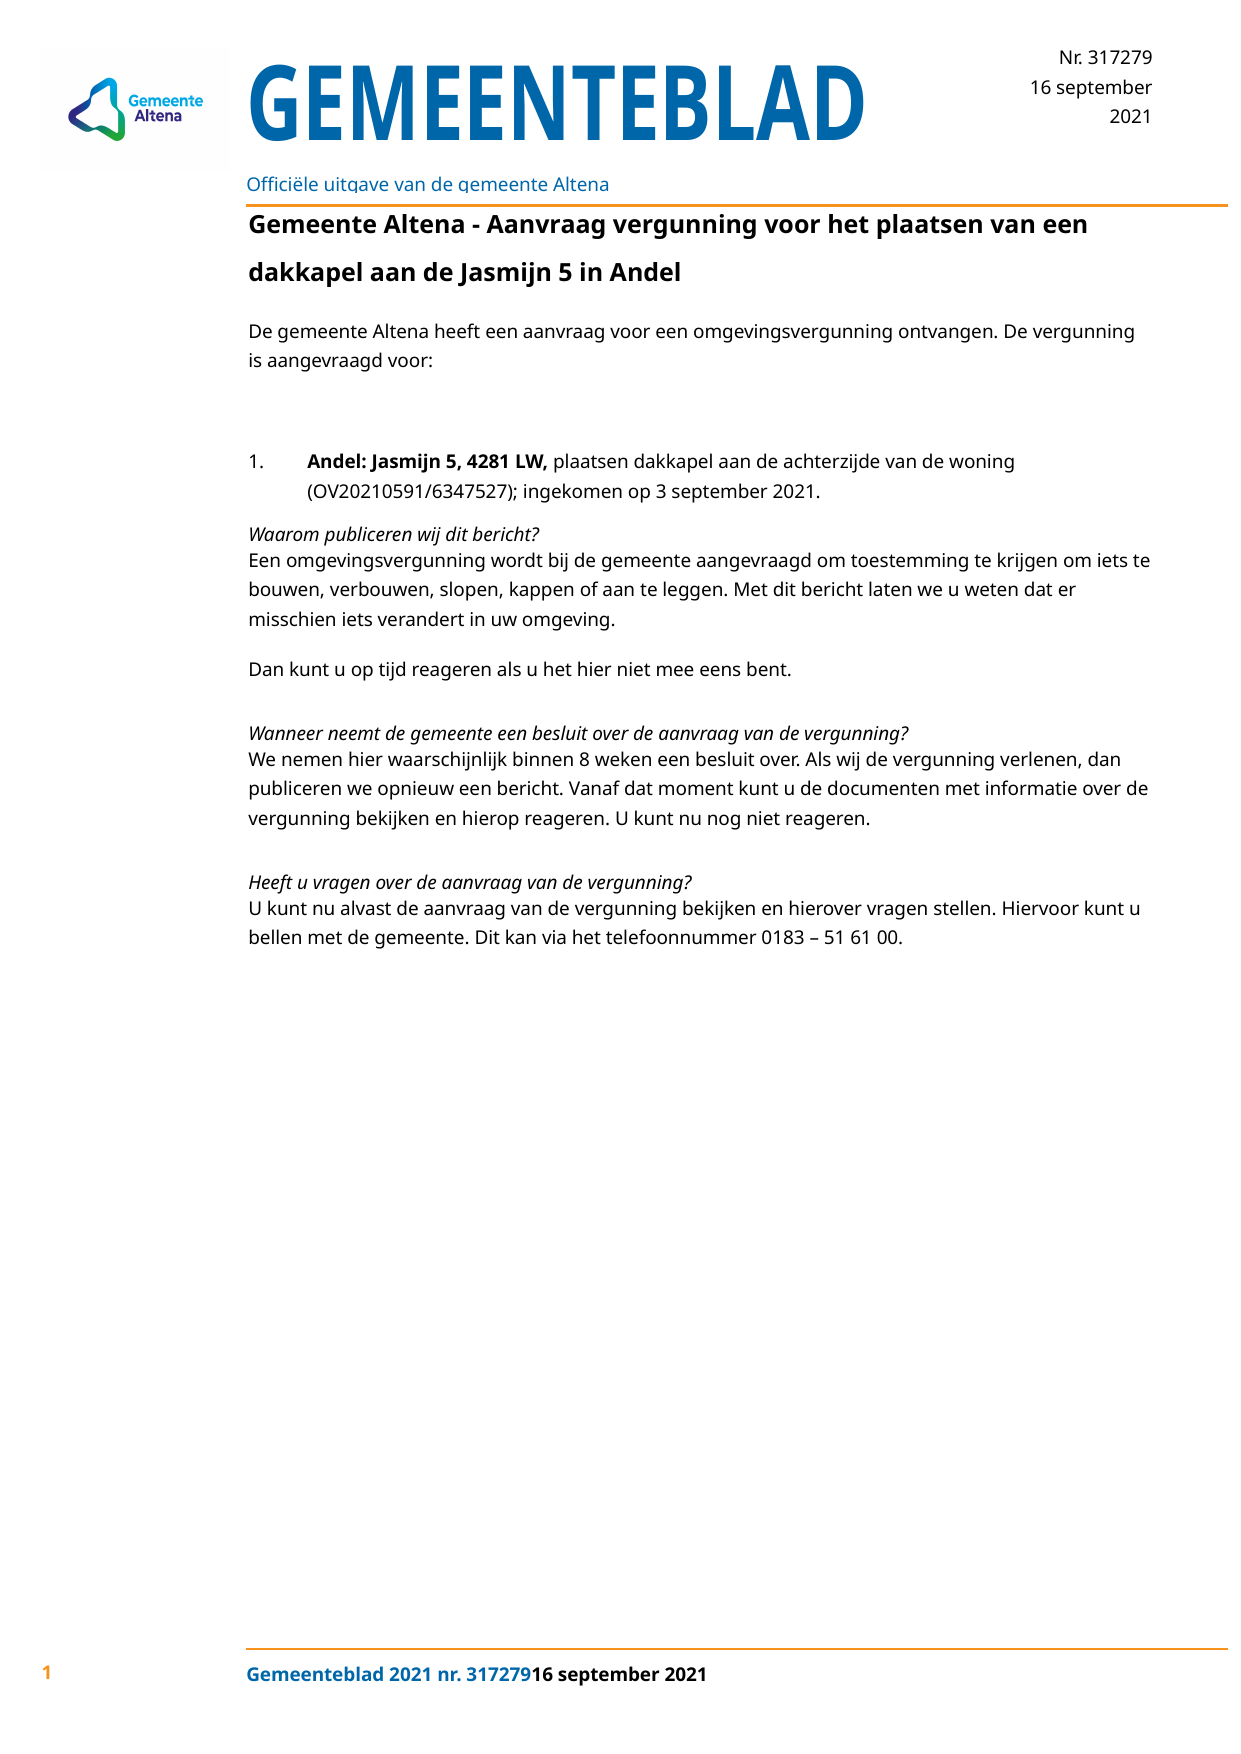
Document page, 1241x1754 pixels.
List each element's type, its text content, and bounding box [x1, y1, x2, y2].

text Dan kunt u op tijd reageren als u het hier niet mee eens bent. [248, 656, 1152, 682]
list Andel: Jasmijn 5, 4281 LW, plaatsen dakkapel aan de achterzijde van de woning (OV20210591/6347527); ingekomen op 3 september 2021. [248, 448, 1152, 504]
picture [41, 47, 231, 172]
text Heeft u vragen over de aanvraag van de vergunning? [248, 869, 1152, 895]
text Gemeente Altena - Aanvraag vergunning voor het plaatsen van een dakkapel aan de Jasmijn 5 in Andel [248, 207, 1152, 288]
text Een omgevingsvergunning wordt bij de gemeente aangevraagd om toestemming te krijgen om iets te bouwen, verbouwen, slopen, kappen of aan te leggen. Met dit bericht laten we u weten dat er misschien iets verandert in uw omgeving. [248, 547, 1152, 632]
text Waarom publiceren wij dit bericht? [248, 521, 1152, 547]
text We nemen hier waarschijnlijk binnen 8 weken een besluit over. Als wij de vergunning verlenen, dan publiceren we opnieuw een bericht. Vanaf dat moment kunt u de documenten met informatie over de vergunning bekijken en hierop reageren. U kunt nu nog niet reageren. [248, 746, 1152, 831]
text Wanneer neemt de gemeente een besluit over de aanvraag van de vergunning? [248, 720, 1152, 746]
text U kunt nu alvast de aanvraag van de vergunning bekijken en hierover vragen stellen. Hiervoor kunt u bellen met de gemeente. Dit kan via het telefoonnummer 0183 – 51 61 00. [248, 895, 1152, 950]
text De gemeente Altena heeft een aanvraag voor een omgevingsvergunning ontvangen. De vergunning is aangevraagd voor: [248, 318, 1152, 373]
